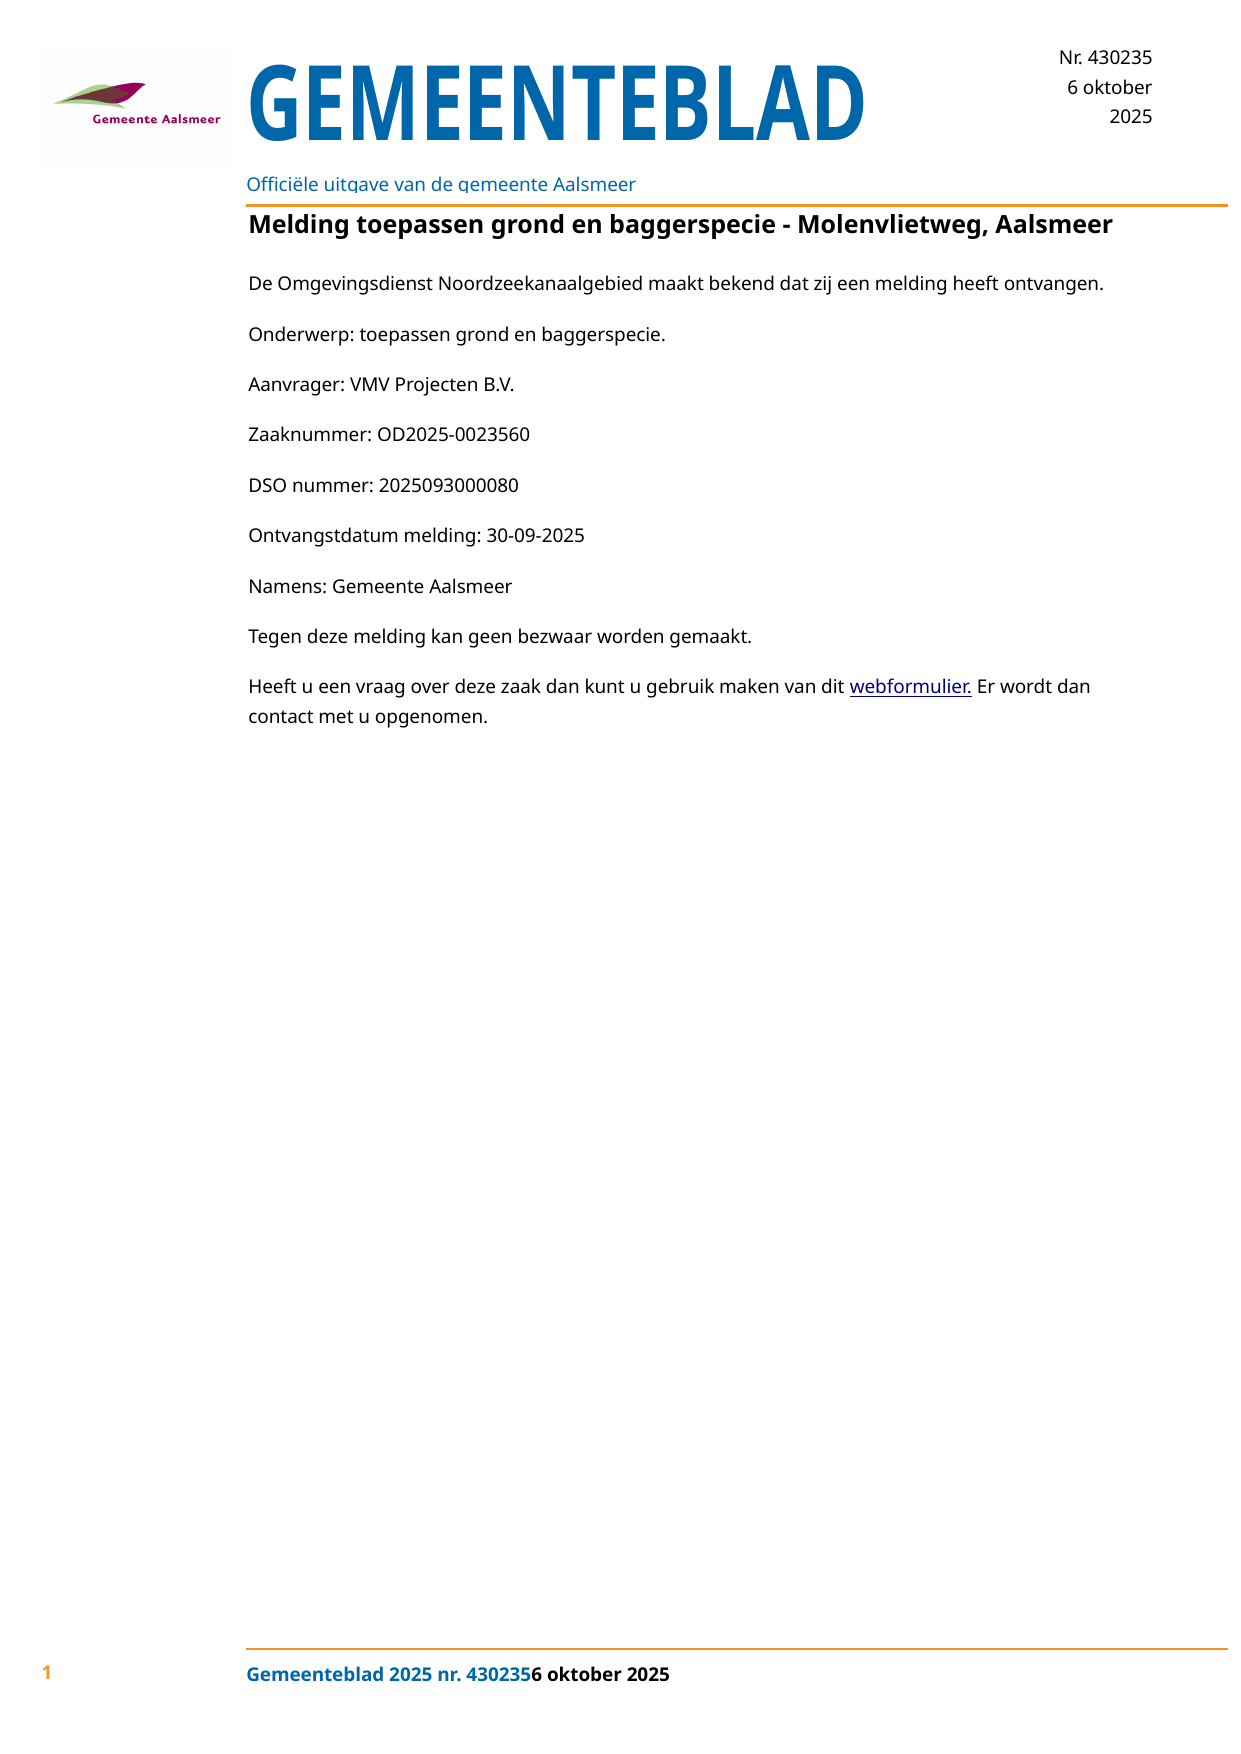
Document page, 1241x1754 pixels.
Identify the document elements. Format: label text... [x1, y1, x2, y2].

picture [41, 47, 231, 172]
text Ontvangstdatum melding: 30-09-2025 [248, 522, 1152, 548]
text Namens: Gemeente Aalsmeer [248, 573, 1152, 598]
text Zaaknummer: OD2025-0023560 [248, 422, 1152, 447]
text Tegen deze melding kan geen bezwaar worden gemaakt. [248, 623, 1152, 649]
text Heeft u een vraag over deze zaak dan kunt u gebruik maken van dit webformulier. Er wordt dan contact met u opgenomen. [248, 674, 1152, 729]
text Aanvrager: VMV Projecten B.V. [248, 371, 1152, 397]
text Onderwerp: toepassen grond en baggerspecie. [248, 321, 1152, 346]
text DSO nummer: 2025093000080 [248, 472, 1152, 498]
text Melding toepassen grond en baggerspecie - Molenvlietweg, Aalsmeer [248, 207, 1152, 241]
text De Omgevingsdienst Noordzeekanaalgebied maakt bekend dat zij een melding heeft ontvangen. [248, 270, 1152, 296]
